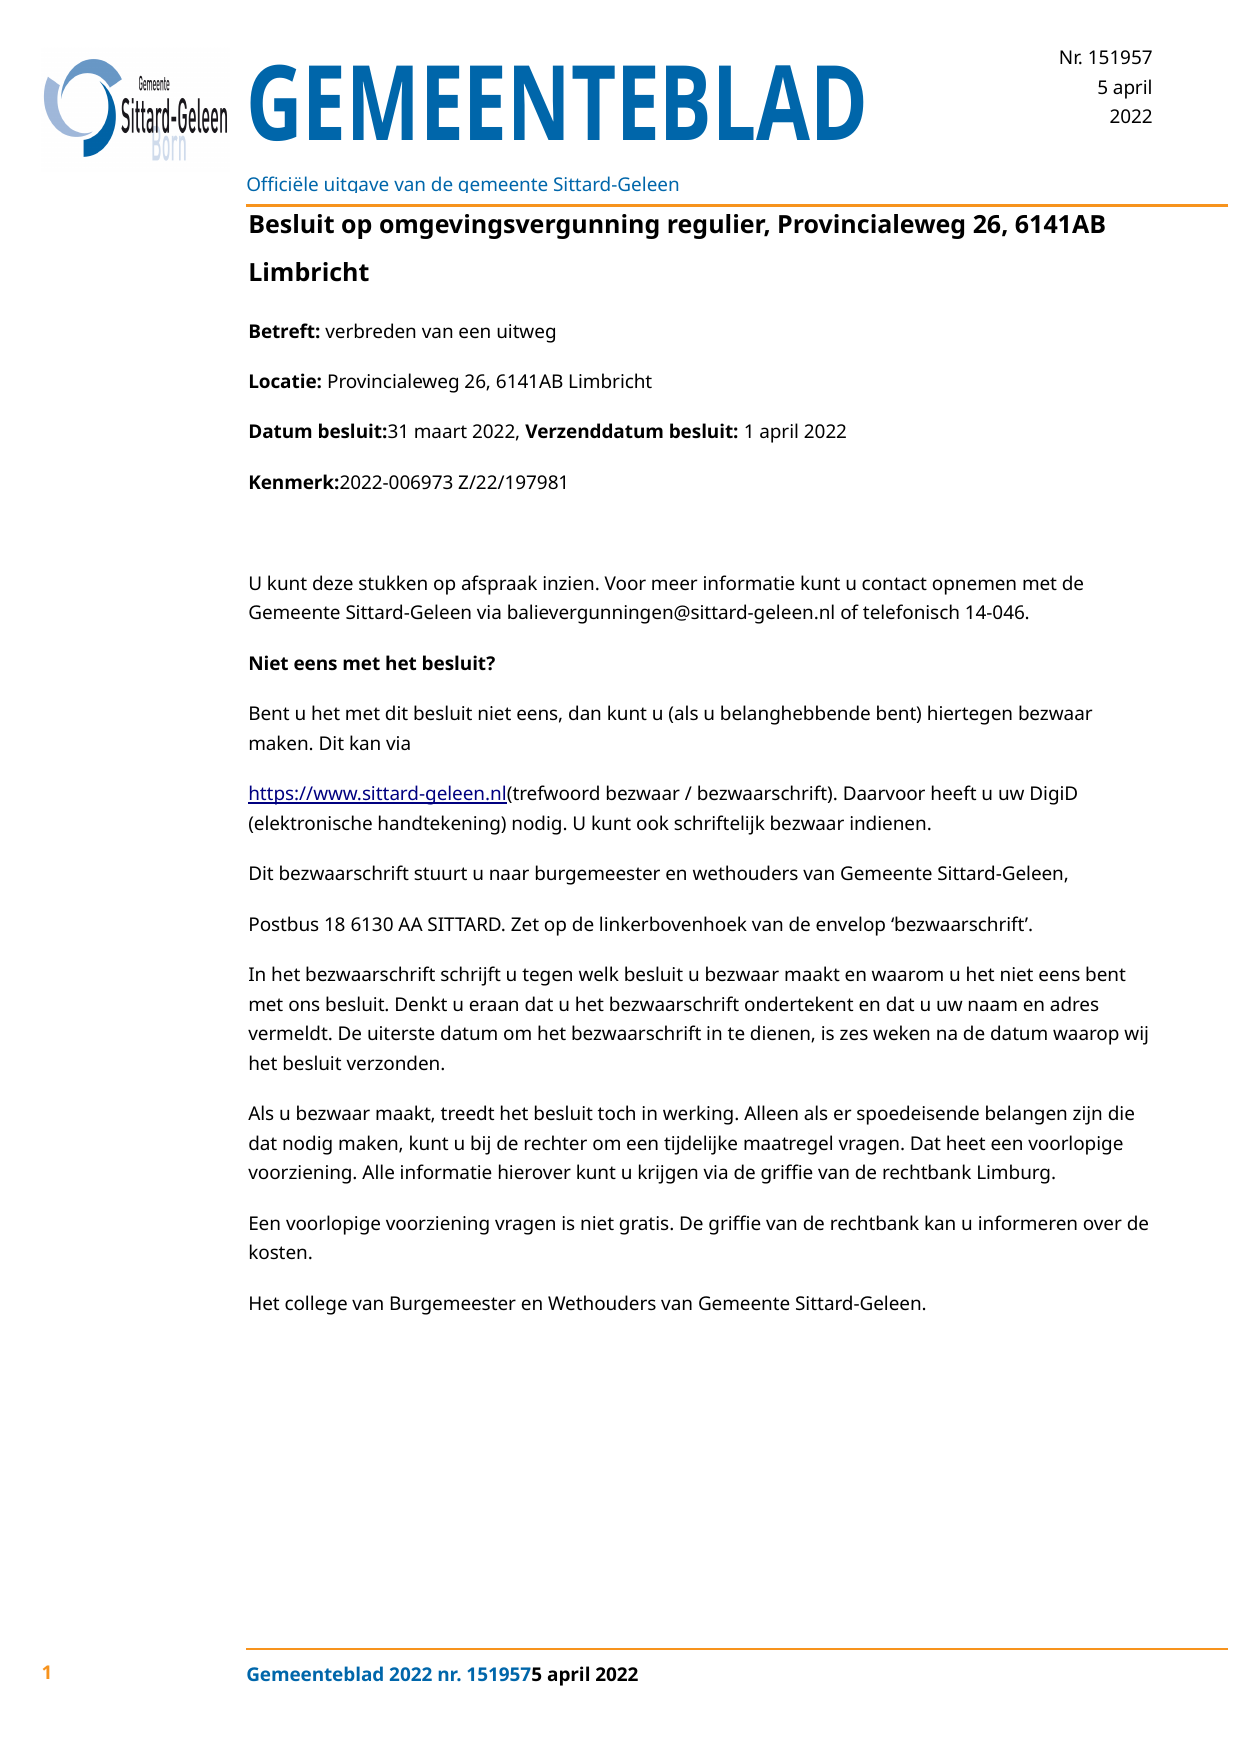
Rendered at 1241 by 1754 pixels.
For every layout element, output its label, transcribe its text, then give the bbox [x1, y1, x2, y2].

text Betreft: verbreden van een uitweg [248, 318, 1152, 344]
text Een voorlopige voorziening vragen is niet gratis. De griffie van de rechtbank kan u informeren over de kosten. [248, 1210, 1152, 1265]
text Dit bezwaarschrift stuurt u naar burgemeester en wethouders van Gemeente Sittard-Geleen, [248, 860, 1152, 886]
text Kenmerk:2022-006973 Z/22/197981 [248, 469, 1152, 495]
text https://www.sittard-geleen.nl(trefwoord bezwaar / bezwaarschrift). Daarvoor heeft u uw DigiD (elektronische handtekening) nodig. U kunt ook schriftelijk bezwaar indienen. [248, 780, 1152, 836]
text Niet eens met het besluit? [248, 650, 1152, 676]
picture [41, 47, 231, 172]
text U kunt deze stukken op afspraak inzien. Voor meer informatie kunt u contact opnemen met de Gemeente Sittard-Geleen via balievergunningen@sittard-geleen.nl of telefonisch 14-046. [248, 570, 1152, 625]
text Datum besluit:31 maart 2022, Verzenddatum besluit: 1 april 2022 [248, 419, 1152, 444]
text In het bezwaarschrift schrijft u tegen welk besluit u bezwaar maakt en waarom u het niet eens bent met ons besluit. Denkt u eraan dat u het bezwaarschrift ondertekent en dat u uw naam en adres vermeldt. De uiterste datum om het bezwaarschrift in te dienen, is zes weken na de datum waarop wij het besluit verzonden. [248, 961, 1152, 1076]
text Bent u het met dit besluit niet eens, dan kunt u (als u belanghebbende bent) hiertegen bezwaar maken. Dit kan via [248, 700, 1152, 756]
text Besluit op omgevingsvergunning regulier, Provincialeweg 26, 6141AB Limbricht [248, 207, 1152, 288]
text Het college van Burgemeester en Wethouders van Gemeente Sittard-Geleen. [248, 1290, 1152, 1316]
text Postbus 18 6130 AA SITTARD. Zet op de linkerbovenhoek van de envelop ‘bezwaarschrift’. [248, 911, 1152, 937]
text Locatie: Provincialeweg 26, 6141AB Limbricht [248, 368, 1152, 394]
text Als u bezwaar maakt, treedt het besluit toch in werking. Alleen als er spoedeisende belangen zijn die dat nodig maken, kunt u bij de rechter om een tijdelijke maatregel vragen. Dat heet een voorlopige voorziening. Alle informatie hierover kunt u krijgen via de griffie van de rechtbank Limburg. [248, 1100, 1152, 1185]
